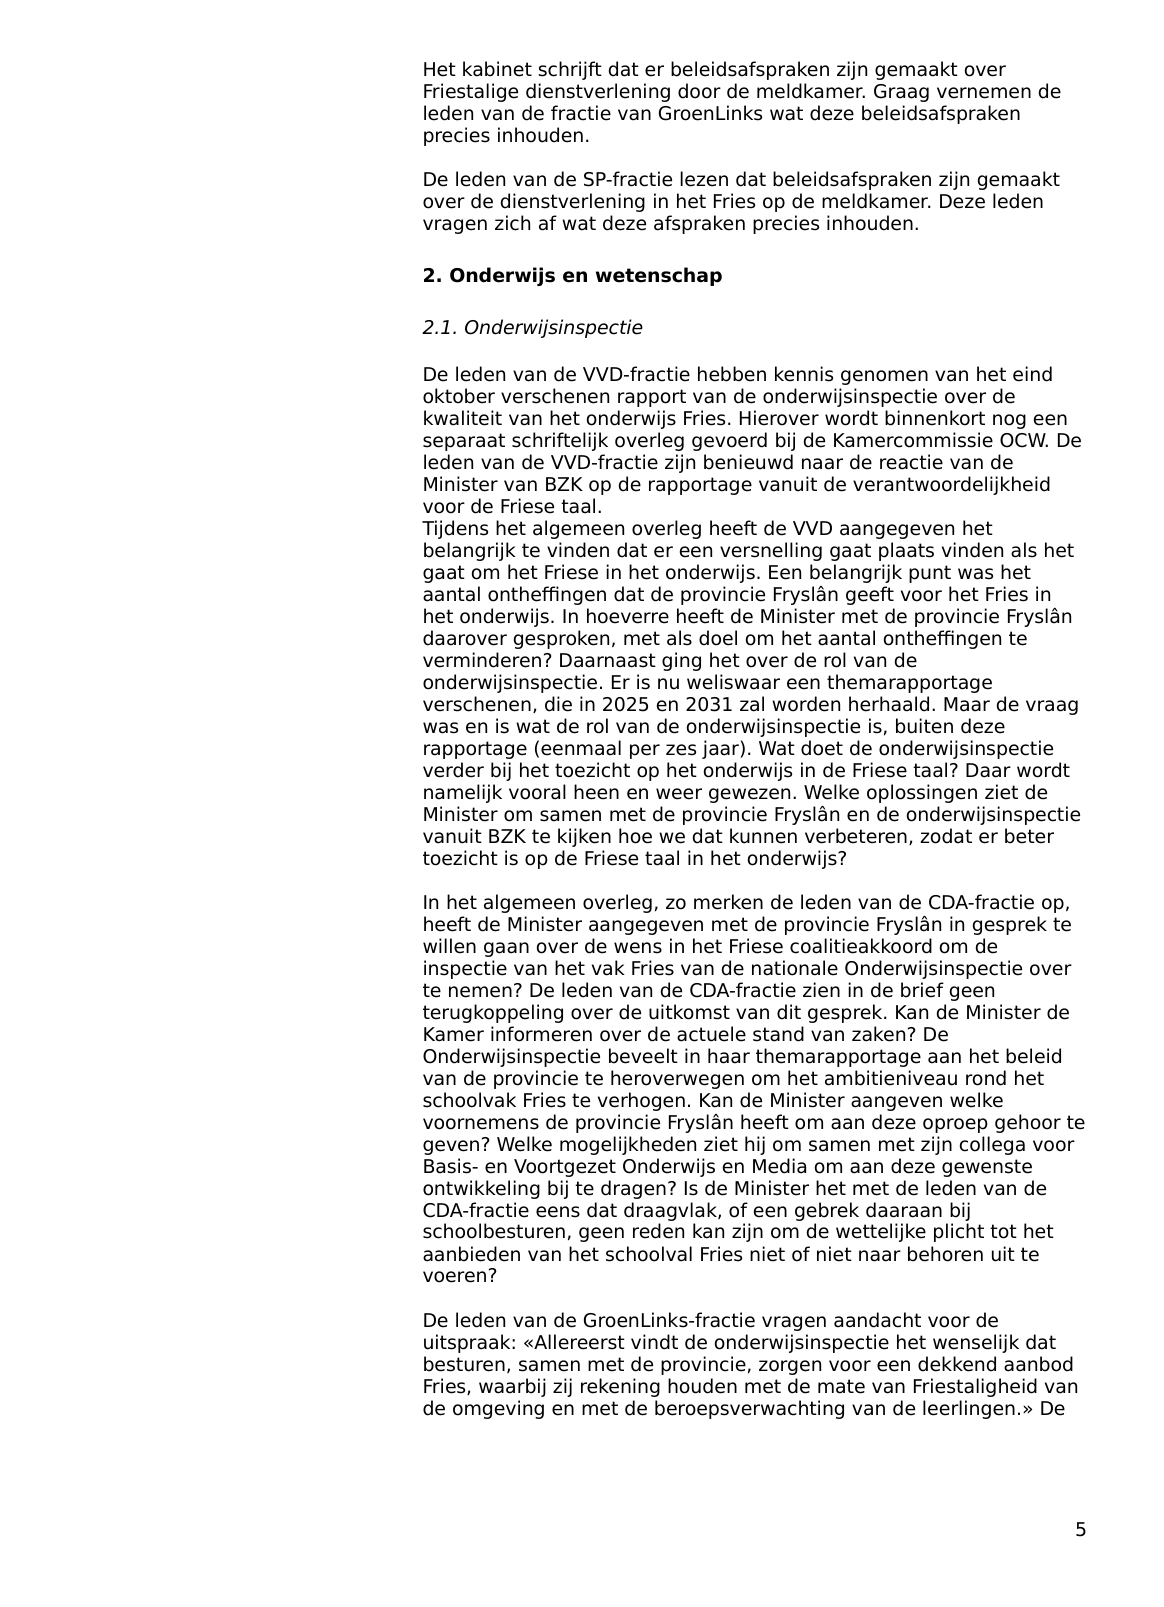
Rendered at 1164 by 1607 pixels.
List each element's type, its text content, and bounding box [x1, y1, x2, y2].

text In het algemeen overleg, zo merken de leden van de CDA-fractie op, heeft de Minister aangegeven met de provincie Fryslân in gesprek te willen gaan over de wens in het Friese coalitieakkoord om de inspectie van het vak Fries van de nationale Onderwijsinspectie over te nemen? De leden van de CDA-fractie zien in de brief geen terugkoppeling over de uitkomst van dit gesprek. Kan de Minister de Kamer informeren over de actuele stand van zaken? De Onderwijsinspectie beveelt in haar themarapportage aan het beleid van de provincie te heroverwegen om het ambitieniveau rond het schoolvak Fries te verhogen. Kan de Minister aangeven welke voornemens de provincie Fryslân heeft om aan deze oproep gehoor te geven? Welke mogelijkheden ziet hij om samen met zijn collega voor Basis- en Voortgezet Onderwijs en Media om aan deze gewenste ontwikkeling bij te dragen? Is de Minister het met de leden van de CDA-fractie eens dat draagvlak, of een gebrek daaraan bij schoolbesturen, geen reden kan zijn om de wettelijke plicht tot het aanbieden van het schoolval Fries niet of niet naar behoren uit te voeren? [422, 892, 1087, 1287]
text Tijdens het algemeen overleg heeft de VVD aangegeven het belangrijk te vinden dat er een versnelling gaat plaats vinden als het gaat om het Friese in het onderwijs. Een belangrijk punt was het aantal ontheffingen dat de provincie Fryslân geeft voor het Fries in het onderwijs. In hoeverre heeft de Minister met de provincie Fryslân daarover gesproken, met als doel om het aantal ontheffingen te verminderen? Daarnaast ging het over de rol van de onderwijsinspectie. Er is nu weliswaar een themarapportage verschenen, die in 2025 en 2031 zal worden herhaald. Maar de vraag was en is wat de rol van de onderwijsinspectie is, buiten deze rapportage (eenmaal per zes jaar). Wat doet de onderwijsinspectie verder bij het toezicht op het onderwijs in de Friese taal? Daar wordt namelijk vooral heen en weer gewezen. Welke oplossingen ziet de Minister om samen met de provincie Fryslân en de onderwijsinspectie vanuit BZK te kijken hoe we dat kunnen verbeteren, zodat er beter toezicht is op de Friese taal in het onderwijs? [422, 518, 1087, 869]
text De leden van de VVD-fractie hebben kennis genomen van het eind oktober verschenen rapport van de onderwijsinspectie over de kwaliteit van het onderwijs Fries. Hierover wordt binnenkort nog een separaat schriftelijk overleg gevoerd bij de Kamercommissie OCW. De leden van de VVD-fractie zijn benieuwd naar de reactie van de Minister van BZK op de rapportage vanuit de verantwoordelijkheid voor de Friese taal. [422, 364, 1087, 518]
subtitle 2.1. Onderwijsinspectie [422, 317, 1087, 339]
text De leden van de GroenLinks-fractie vragen aandacht voor de uitspraak: «Allereerst vindt de onderwijsinspectie het wenselijk dat besturen, samen met de provincie, zorgen voor een dekkend aanbod Fries, waarbij zij rekening houden met de mate van Friestaligheid van de omgeving en met de beroepsverwachting van de leerlingen.» De [422, 1309, 1087, 1419]
text Het kabinet schrijft dat er beleidsafspraken zijn gemaakt over Friestalige dienstverlening door de meldkamer. Graag vernemen de leden van de fractie van GroenLinks wat deze beleidsafspraken precies inhouden. [422, 59, 1087, 147]
text De leden van de SP-fractie lezen dat beleidsafspraken zijn gemaakt over de dienstverlening in het Fries op de meldkamer. Deze leden vragen zich af wat deze afspraken precies inhouden. [422, 169, 1087, 235]
subtitle 2. Onderwijs en wetenschap [422, 265, 1087, 287]
